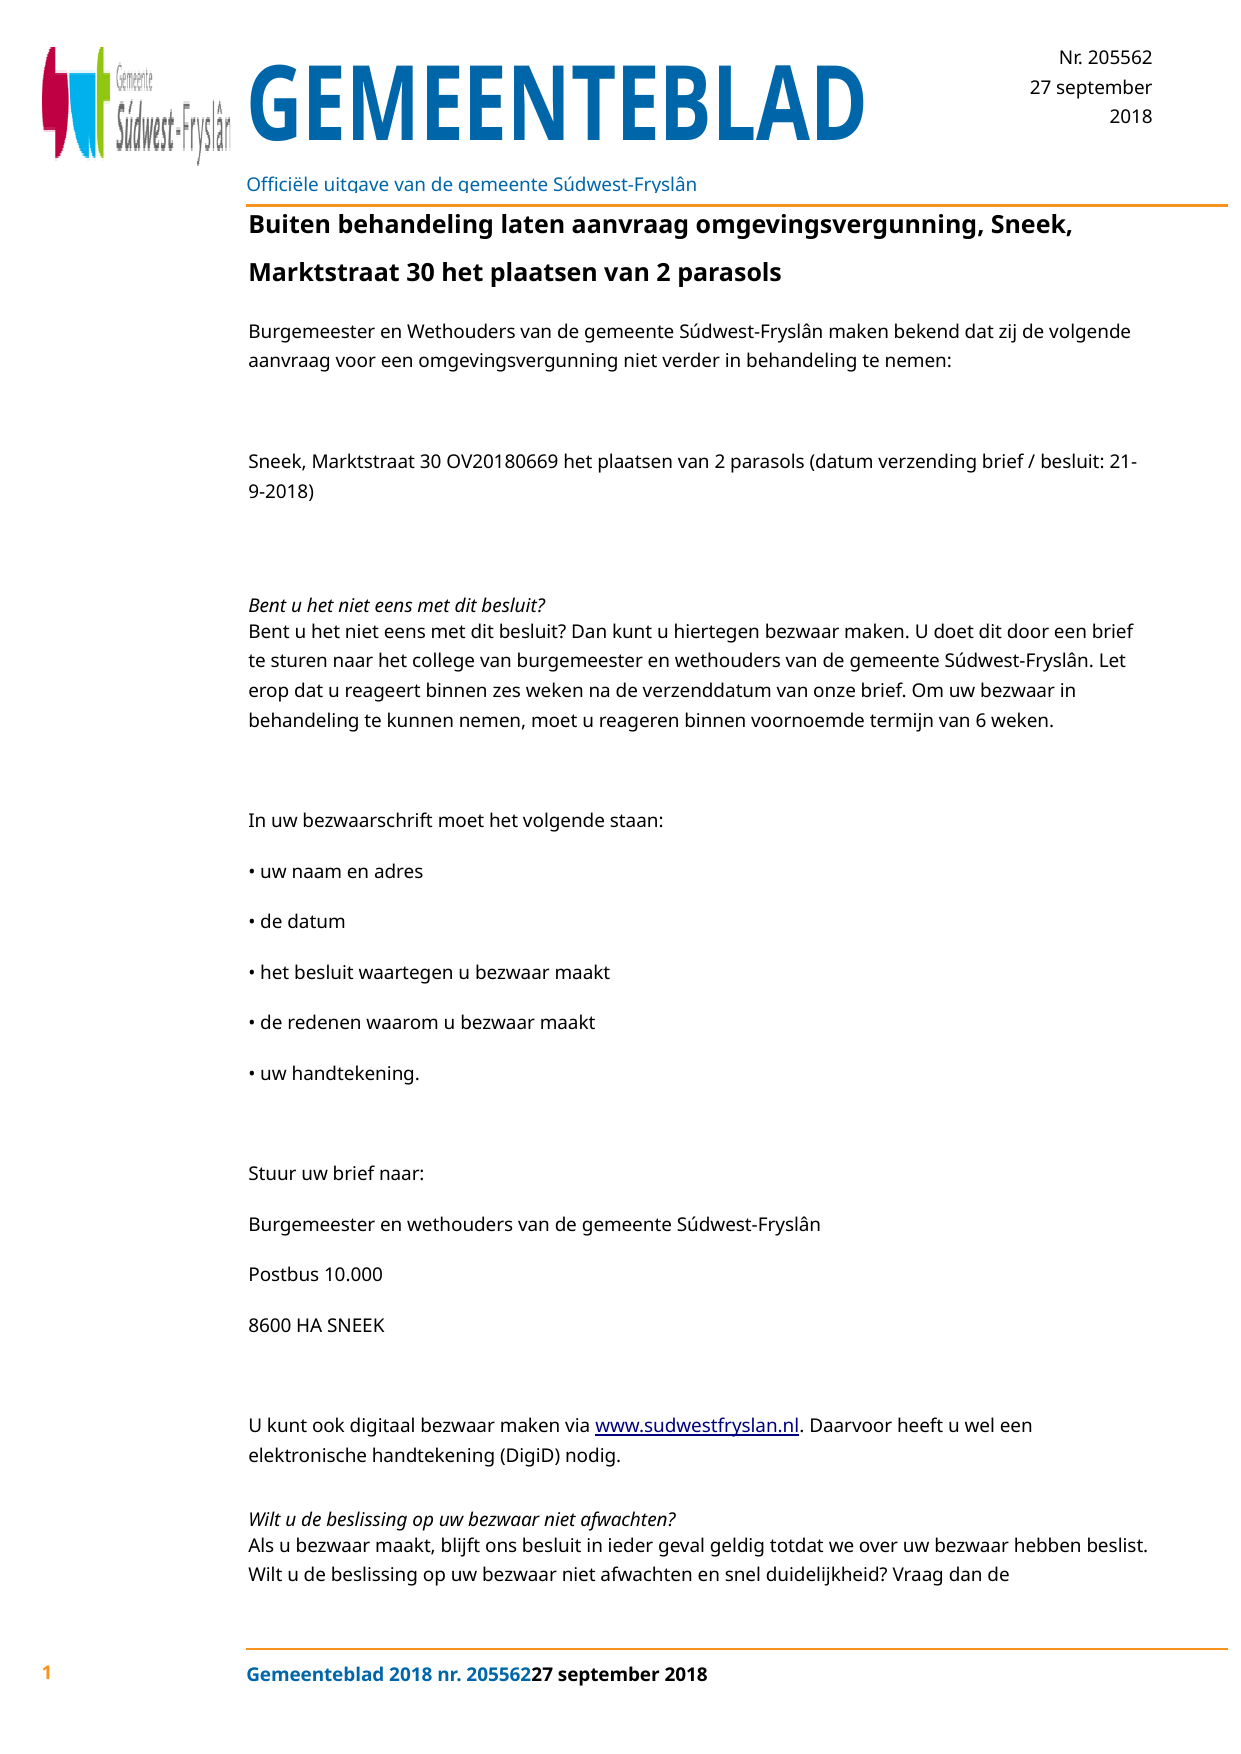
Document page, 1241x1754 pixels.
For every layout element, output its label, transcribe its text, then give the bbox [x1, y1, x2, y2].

text Wilt u de beslissing op uw bezwaar niet afwachten? [248, 1506, 1152, 1532]
text Stuur uw brief naar: [248, 1161, 1152, 1186]
text Burgemeester en wethouders van de gemeente Súdwest-Fryslân [248, 1211, 1152, 1237]
text • het besluit waartegen u bezwaar maakt [248, 959, 1152, 984]
text Bent u het niet eens met dit besluit? [248, 592, 1152, 618]
text Sneek, Marktstraat 30 OV20180669 het plaatsen van 2 parasols (datum verzending brief / besluit: 21-9-2018) [248, 448, 1152, 504]
text Postbus 10.000 [248, 1261, 1152, 1287]
text Als u bezwaar maakt, blijft ons besluit in ieder geval geldig totdat we over uw bezwaar hebben beslist. Wilt u de beslissing op uw bezwaar niet afwachten en snel duidelijkheid? Vraag dan de [248, 1532, 1152, 1587]
picture [41, 47, 231, 172]
text Bent u het niet eens met dit besluit? Dan kunt u hiertegen bezwaar maken. U doet dit door een brief te sturen naar het college van burgemeester en wethouders van de gemeente Súdwest-Fryslân. Let erop dat u reageert binnen zes weken na de verzenddatum van onze brief. Om uw bezwaar in behandeling te kunnen nemen, moet u reageren binnen voornoemde termijn van 6 weken. [248, 618, 1152, 732]
text 8600 HA SNEEK [248, 1312, 1152, 1337]
text • de datum [248, 908, 1152, 934]
text • uw naam en adres [248, 858, 1152, 884]
text • de redenen waarom u bezwaar maakt [248, 1009, 1152, 1035]
text U kunt ook digitaal bezwaar maken via www.sudwestfryslan.nl. Daarvoor heeft u wel een elektronische handtekening (DigiD) nodig. [248, 1413, 1152, 1468]
text In uw bezwaarschrift moet het volgende staan: [248, 808, 1152, 833]
text Buiten behandeling laten aanvraag omgevingsvergunning, Sneek, Marktstraat 30 het plaatsen van 2 parasols [248, 207, 1152, 288]
text Burgemeester en Wethouders van de gemeente Súdwest-Fryslân maken bekend dat zij de volgende aanvraag voor een omgevingsvergunning niet verder in behandeling te nemen: [248, 318, 1152, 373]
text • uw handtekening. [248, 1060, 1152, 1085]
